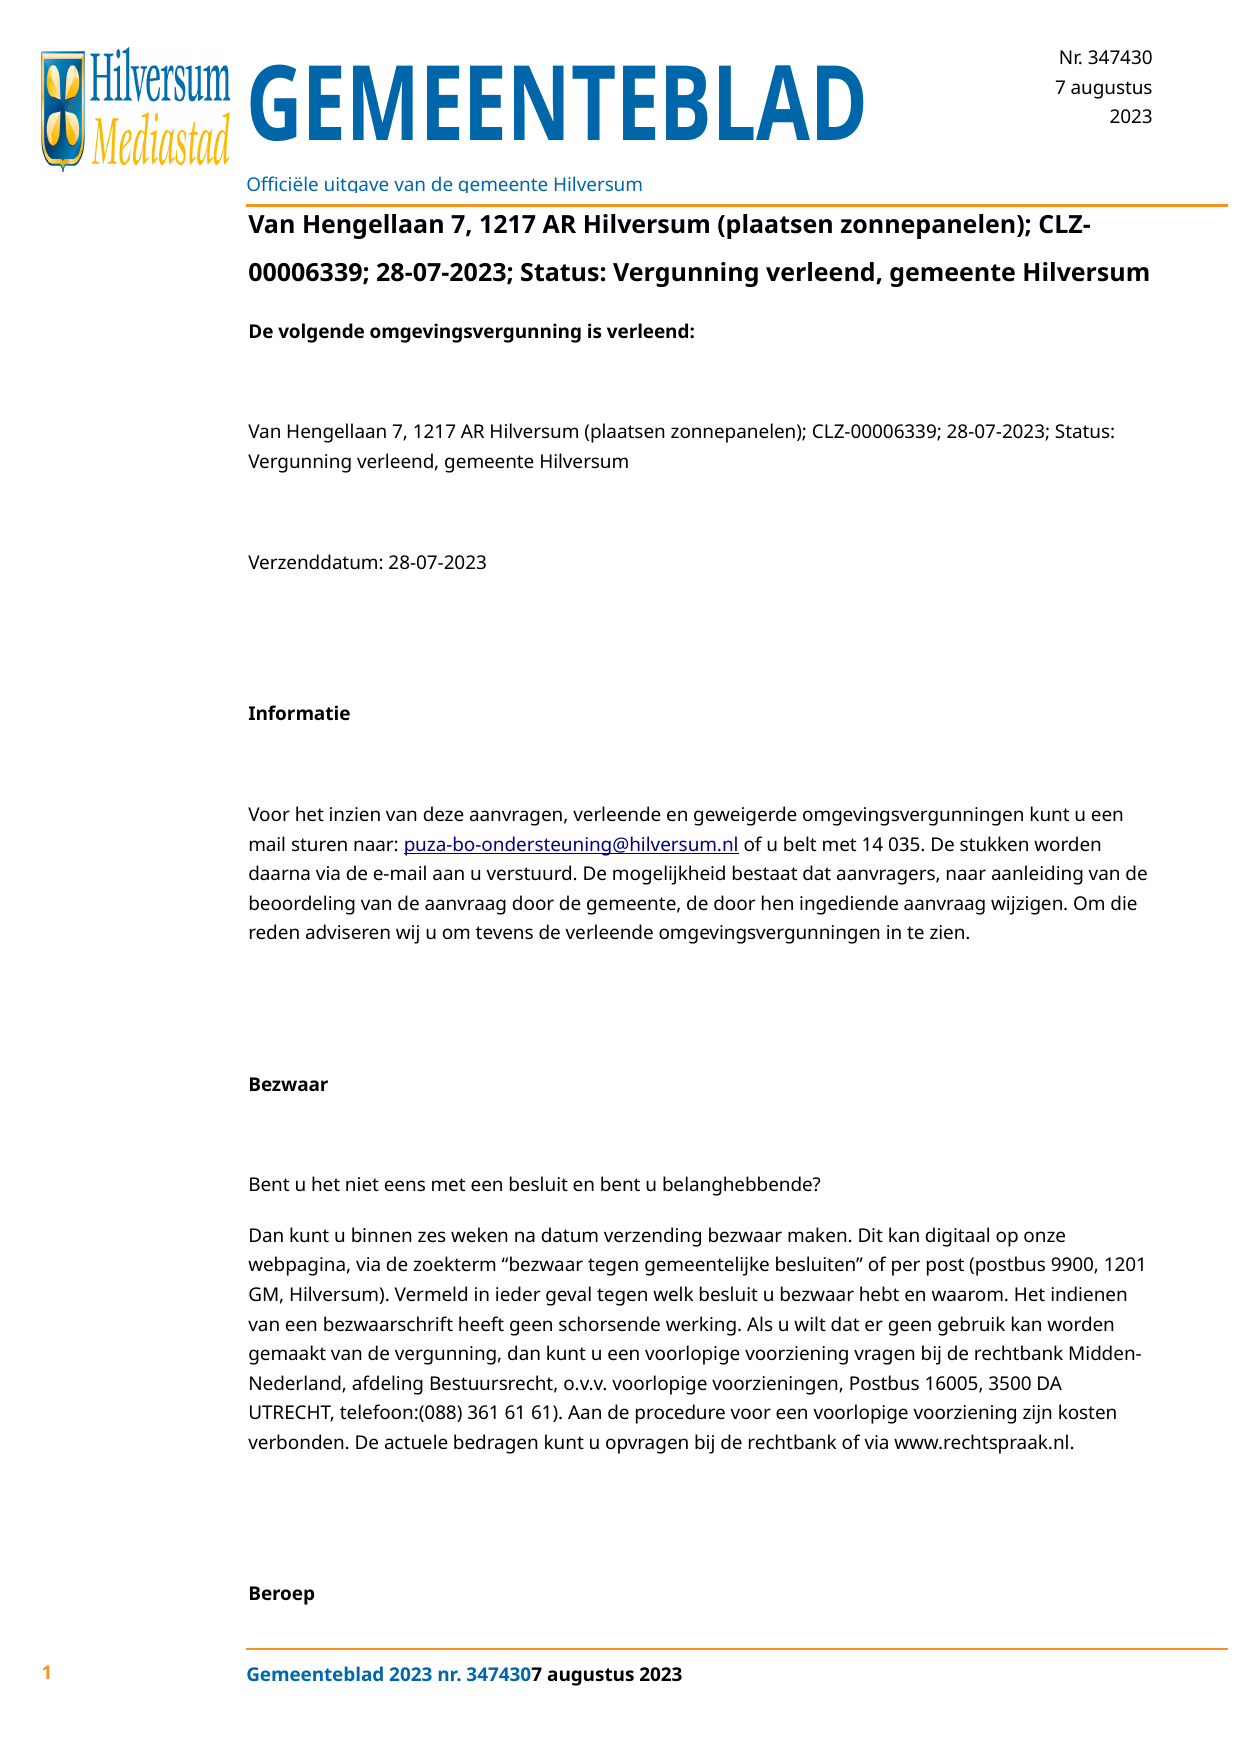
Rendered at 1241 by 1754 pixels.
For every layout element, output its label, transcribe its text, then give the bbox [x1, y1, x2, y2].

text Dan kunt u binnen zes weken na datum verzending bezwaar maken. Dit kan digitaal op onze webpagina, via de zoekterm “bezwaar tegen gemeentelijke besluiten” of per post (postbus 9900, 1201 GM, Hilversum). Vermeld in ieder geval tegen welk besluit u bezwaar hebt en waarom. Het indienen van een bezwaarschrift heeft geen schorsende werking. Als u wilt dat er geen gebruik kan worden gemaakt van de vergunning, dan kunt u een voorlopige voorziening vragen bij de rechtbank Midden-Nederland, afdeling Bestuursrecht, o.v.v. voorlopige voorzieningen, Postbus 16005, 3500 DA UTRECHT, telefoon:(088) 361 61 61). Aan de procedure voor een voorlopige voorziening zijn kosten verbonden. De actuele bedragen kunt u opvragen bij de rechtbank of via www.rechtspraak.nl. [248, 1222, 1152, 1455]
text Verzenddatum: 28-07-2023 [248, 549, 1152, 575]
text Voor het inzien van deze aanvragen, verleende en geweigerde omgevingsvergunningen kunt u een mail sturen naar: puza-bo-ondersteuning@hilversum.nl of u belt met 14 035. De stukken worden daarna via de e-mail aan u verstuurd. De mogelijkheid bestaat dat aanvragers, naar aanleiding van de beoordeling van de aanvraag door de gemeente, de door hen ingediende aanvraag wijzigen. Om die reden adviseren wij u om tevens de verleende omgevingsvergunningen in te zien. [248, 801, 1152, 945]
text De volgende omgevingsvergunning is verleend: [248, 318, 1152, 344]
text Bent u het niet eens met een besluit en bent u belanghebbende? [248, 1172, 1152, 1197]
text Bezwaar [248, 1071, 1152, 1097]
picture [41, 47, 231, 172]
text Van Hengellaan 7, 1217 AR Hilversum (plaatsen zonnepanelen); CLZ-00006339; 28-07-2023; Status: Vergunning verleend, gemeente Hilversum [248, 207, 1152, 288]
text Van Hengellaan 7, 1217 AR Hilversum (plaatsen zonnepanelen); CLZ-00006339; 28-07-2023; Status: Vergunning verleend, gemeente Hilversum [248, 419, 1152, 474]
text Informatie [248, 700, 1152, 726]
text Beroep [248, 1580, 1152, 1606]
